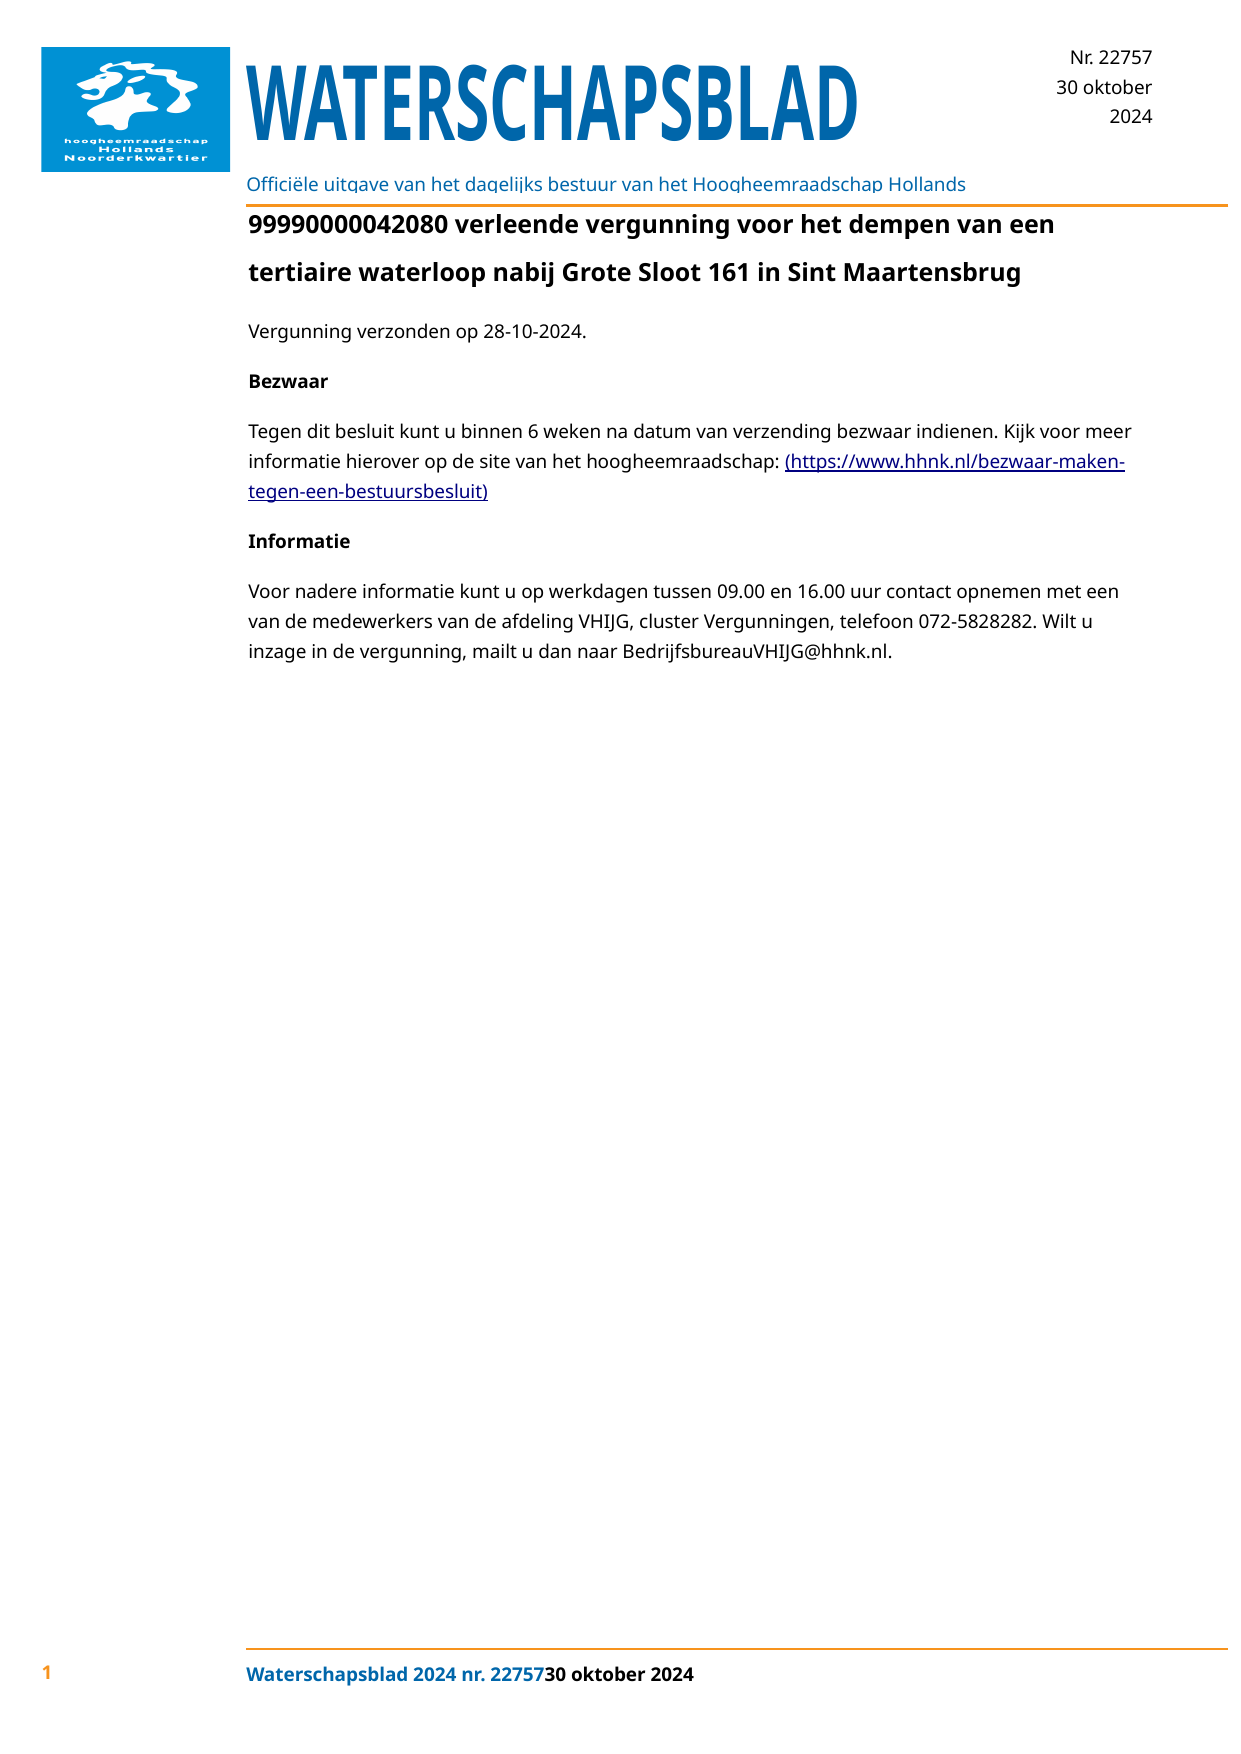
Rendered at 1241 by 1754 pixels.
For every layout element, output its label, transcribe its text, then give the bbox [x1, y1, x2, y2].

picture [118, 62, 197, 112]
text Informatie [248, 528, 1152, 554]
picture [129, 76, 144, 82]
text Vergunning verzonden op 28-10-2024. [248, 318, 1152, 344]
text Voor nadere informatie kunt u op werkdagen tussen 09.00 en 16.00 uur contact opnemen met een van de medewerkers van de afdeling VHIJG, cluster Vergunningen, telefoon 072-5828282. Wilt u inzage in de vergunning, mailt u dan naar BedrijfsbureauVHIJG@hhnk.nl. [248, 579, 1152, 664]
picture [78, 64, 122, 99]
text Tegen dit besluit kunt u binnen 6 weken na datum van verzending bezwaar indienen. Kijk voor meer informatie hierover op de site van het hoogheemraadschap: (https://www.hhnk.nl/bezwaar-maken-tegen-een-bestuursbesluit) [248, 419, 1152, 504]
text 99990000042080 verleende vergunning voor het dempen van een tertiaire waterloop nabij Grote Sloot 161 in Sint Maartensbrug [248, 207, 1152, 288]
picture [88, 87, 157, 130]
text Bezwaar [248, 368, 1152, 394]
